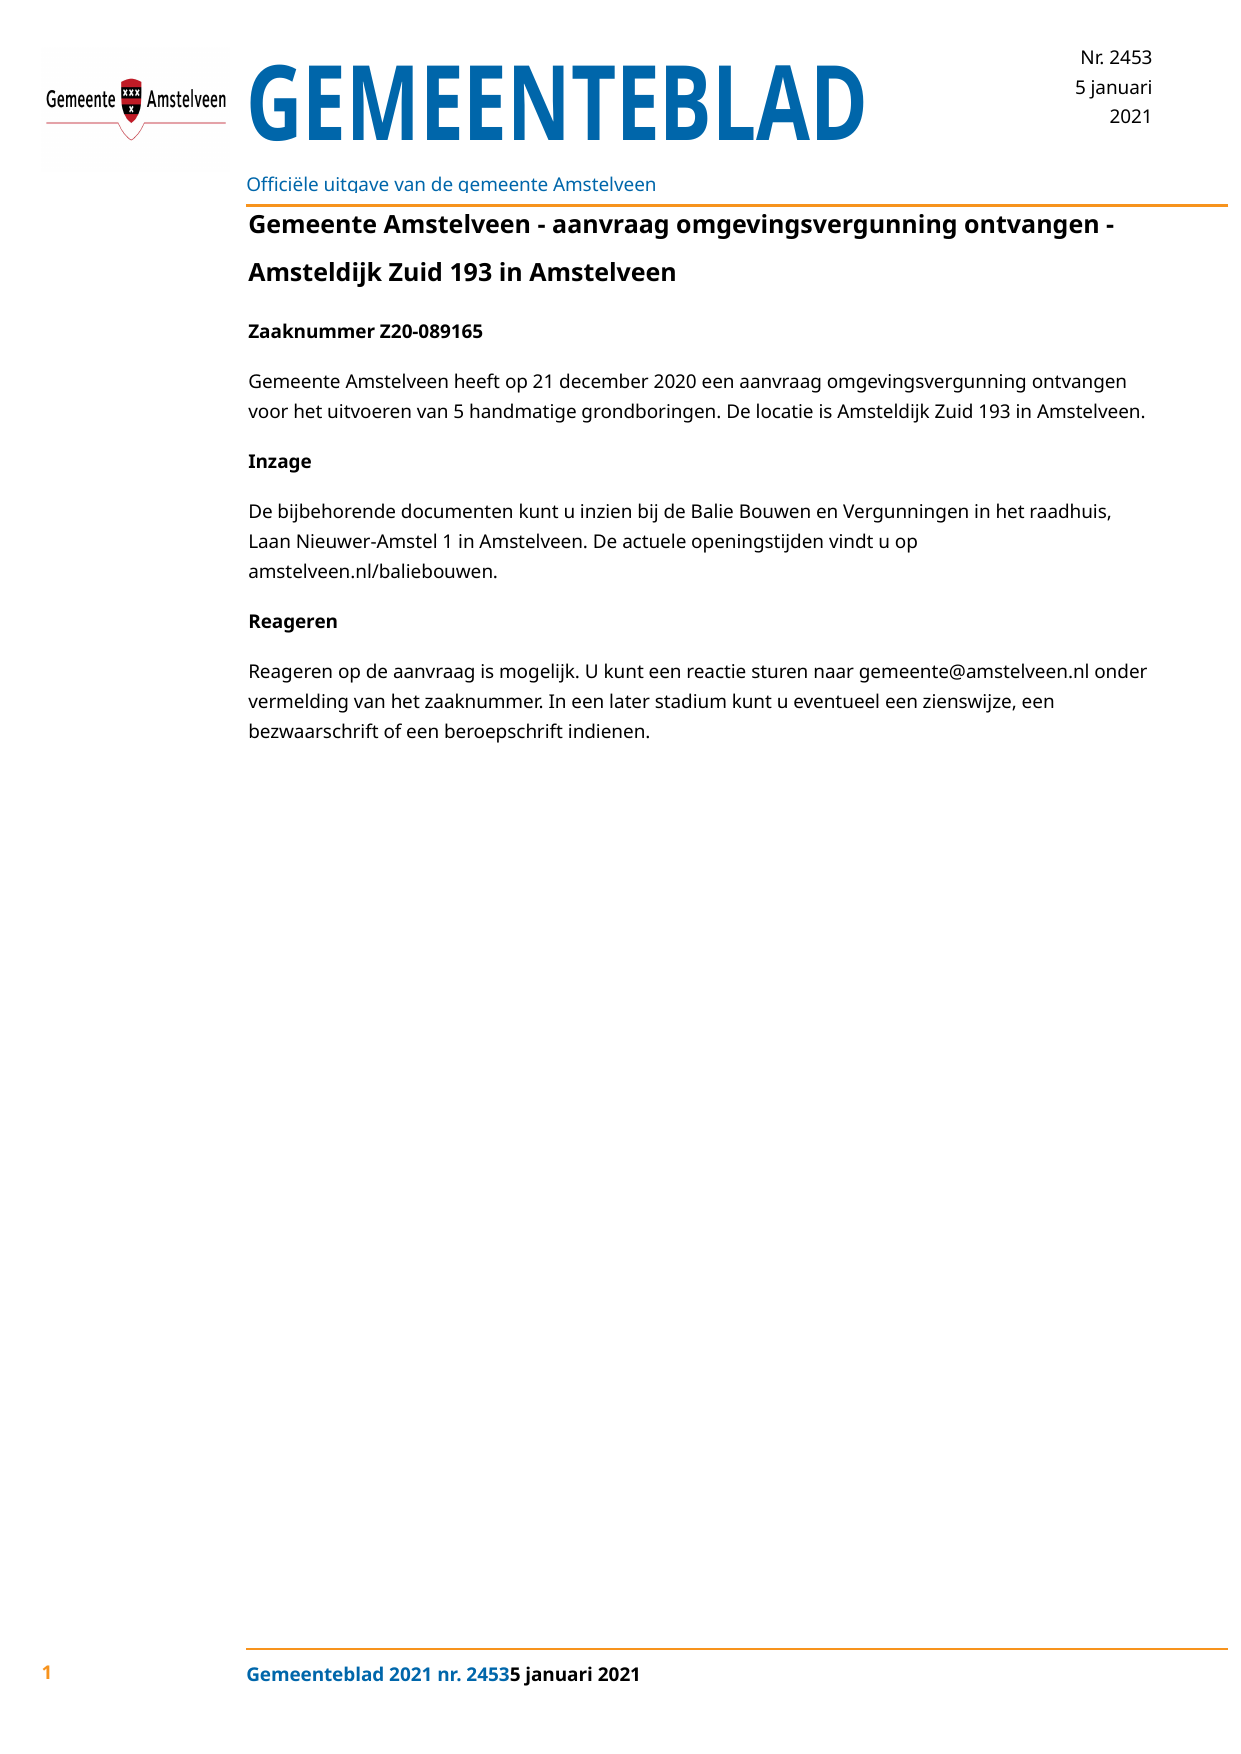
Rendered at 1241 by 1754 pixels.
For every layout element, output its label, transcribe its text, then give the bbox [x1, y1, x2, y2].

text Gemeente Amstelveen - aanvraag omgevingsvergunning ontvangen - Amsteldijk Zuid 193 in Amstelveen [248, 207, 1152, 288]
text Inzage [248, 448, 1152, 474]
text Reageren [248, 608, 1152, 634]
picture [41, 47, 231, 172]
text Reageren op de aanvraag is mogelijk. U kunt een reactie sturen naar gemeente@amstelveen.nl onder vermelding van het zaaknummer. In een later stadium kunt u eventueel een zienswijze, een bezwaarschrift of een beroepschrift indienen. [248, 659, 1152, 744]
text De bijbehorende documenten kunt u inzien bij de Balie Bouwen en Vergunningen in het raadhuis, Laan Nieuwer-Amstel 1 in Amstelveen. De actuele openingstijden vindt u op amstelveen.nl/baliebouwen. [248, 499, 1152, 584]
text Gemeente Amstelveen heeft op 21 december 2020 een aanvraag omgevingsvergunning ontvangen voor het uitvoeren van 5 handmatige grondboringen. De locatie is Amsteldijk Zuid 193 in Amstelveen. [248, 368, 1152, 424]
text Zaaknummer Z20-089165 [248, 318, 1152, 344]
